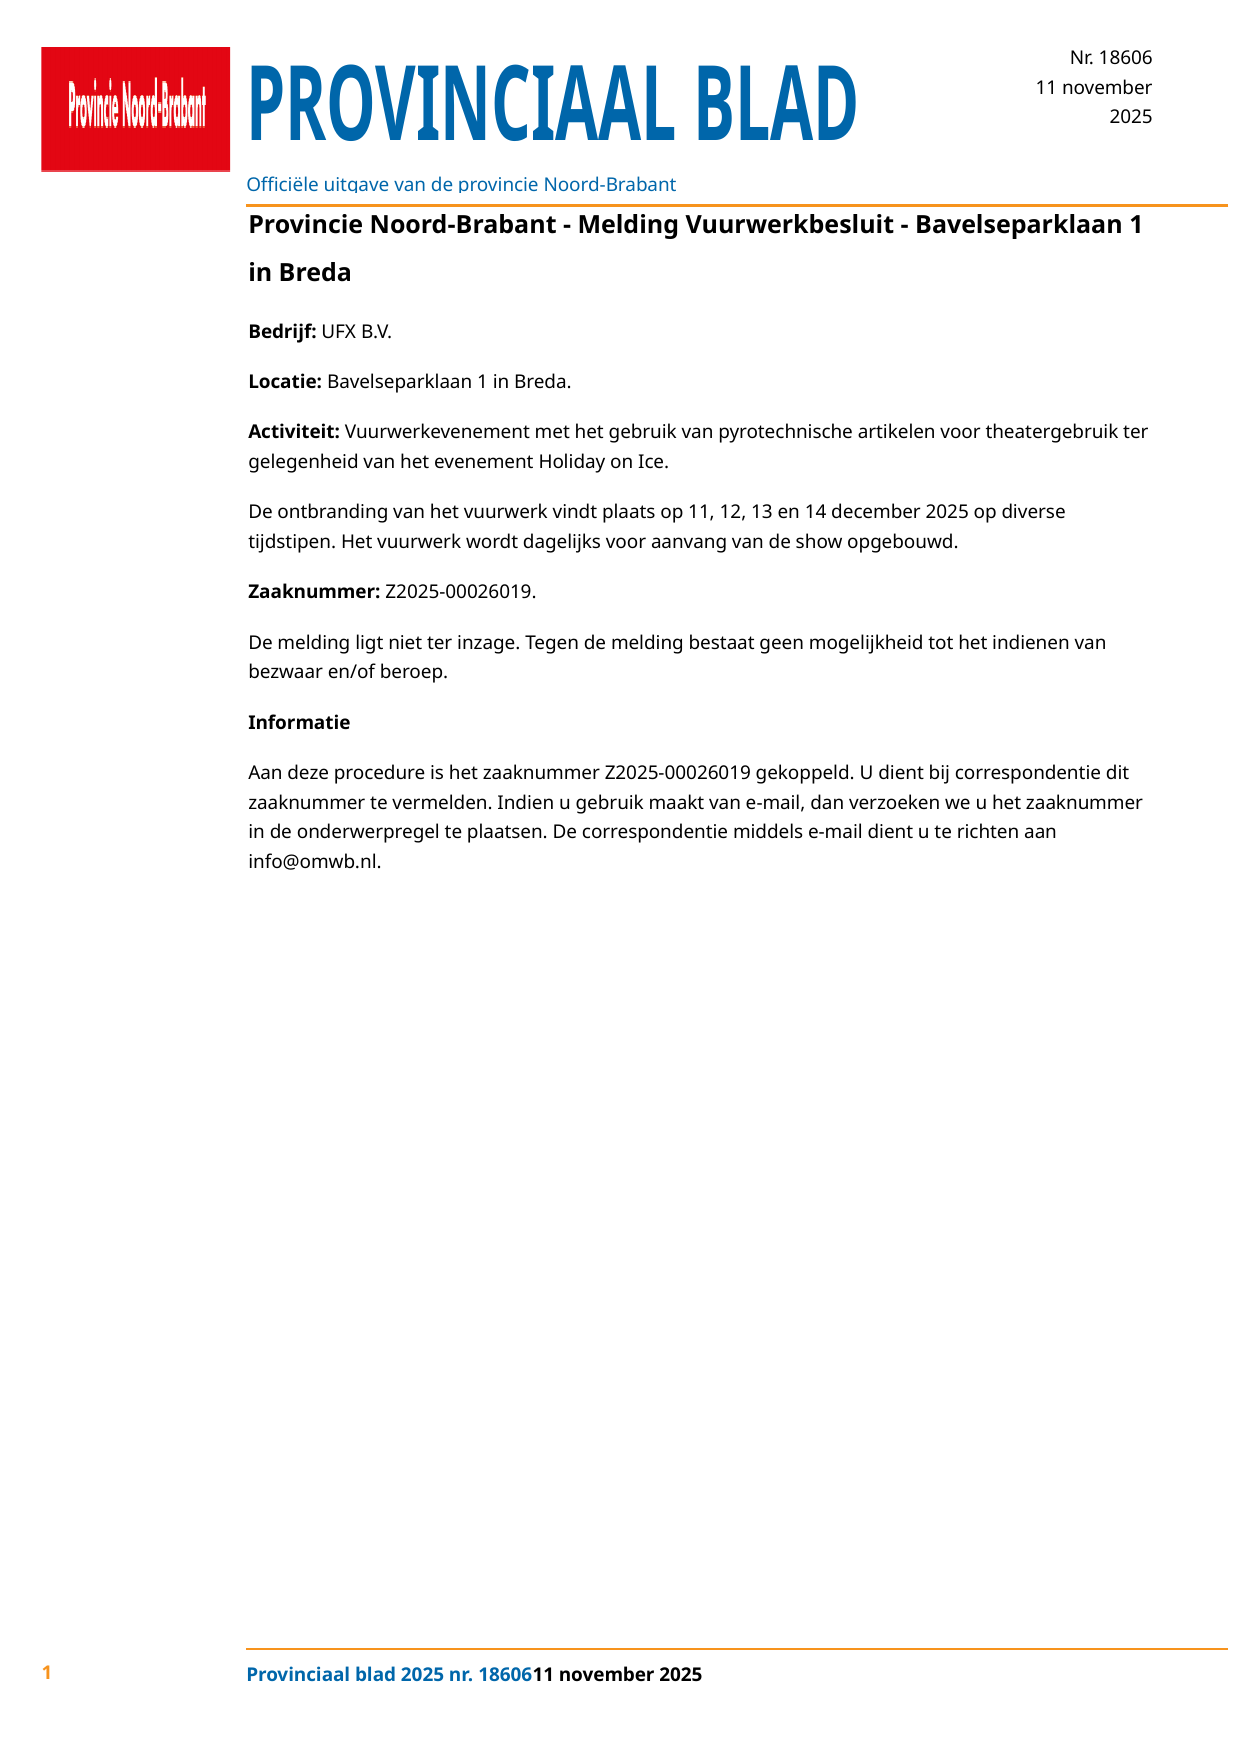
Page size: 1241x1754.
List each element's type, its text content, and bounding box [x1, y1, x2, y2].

text Zaaknummer: Z2025-00026019. [248, 579, 1152, 604]
text Provincie Noord-Brabant - Melding Vuurwerkbesluit - Bavelseparklaan 1 in Breda [248, 207, 1152, 288]
text Bedrijf: UFX B.V. [248, 318, 1152, 344]
picture [41, 47, 231, 172]
text Informatie [248, 709, 1152, 735]
text De ontbranding van het vuurwerk vindt plaats op 11, 12, 13 en 14 december 2025 op diverse tijdstipen. Het vuurwerk wordt dagelijks voor aanvang van de show opgebouwd. [248, 499, 1152, 554]
text Aan deze procedure is het zaaknummer Z2025-00026019 gekoppeld. U dient bij correspondentie dit zaaknummer te vermelden. Indien u gebruik maakt van e-mail, dan verzoeken we u het zaaknummer in de onderwerpregel te plaatsen. De correspondentie middels e-mail dient u te richten aan info@omwb.nl. [248, 759, 1152, 874]
text Activiteit: Vuurwerkevenement met het gebruik van pyrotechnische artikelen voor theatergebruik ter gelegenheid van het evenement Holiday on Ice. [248, 419, 1152, 474]
text Locatie: Bavelseparklaan 1 in Breda. [248, 368, 1152, 394]
text De melding ligt niet ter inzage. Tegen de melding bestaat geen mogelijkheid tot het indienen van bezwaar en/of beroep. [248, 629, 1152, 684]
